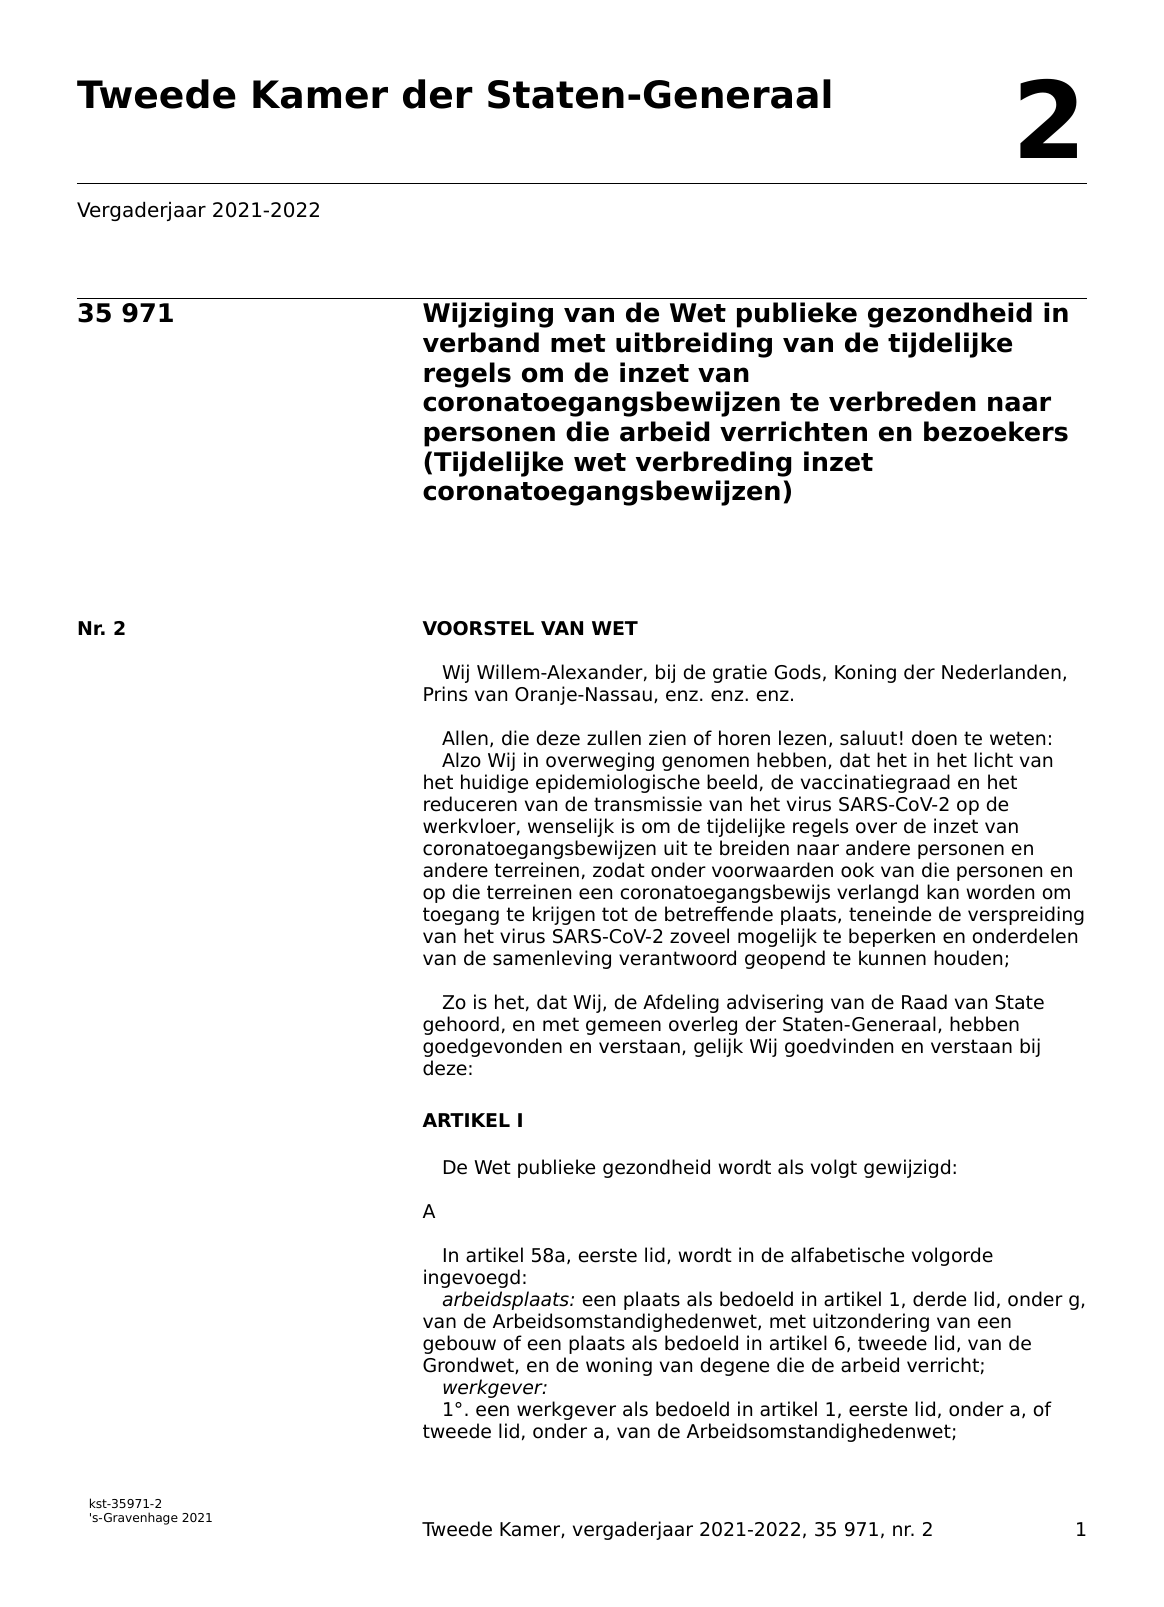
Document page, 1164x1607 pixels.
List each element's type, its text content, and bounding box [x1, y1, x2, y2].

text werkgever: [422, 1377, 1087, 1399]
text Alzo Wij in overweging genomen hebben, dat het in het licht van het huidige epidemiologische beeld, de vaccinatiegraad en het reduceren van de transmissie van het virus SARS-CoV-2 op de werkvloer, wenselijk is om de tijdelijke regels over de inzet van coronatoegangsbewijzen uit te breiden naar andere personen en andere terreinen, zodat onder voorwaarden ook van die personen en op die terreinen een coronatoegangsbewijs verlangd kan worden om toegang te krijgen tot de betreffende plaats, teneinde de verspreiding van het virus SARS-CoV-2 zoveel mogelijk te beperken en onderdelen van de samenleving verantwoord geopend te kunnen houden; [422, 750, 1087, 970]
text 's-Gravenhage 2021 [88, 1511, 323, 1525]
text arbeidsplaats: een plaats als bedoeld in artikel 1, derde lid, onder g, van de Arbeidsomstandighedenwet, met uitzondering van een gebouw of een plaats als bedoeld in artikel 6, tweede lid, van de Grondwet, en de woning van degene die de arbeid verricht; [422, 1289, 1087, 1377]
text Allen, die deze zullen zien of horen lezen, saluut! doen te weten: [422, 728, 1087, 750]
table_header 2 [886, 59, 1087, 183]
table_header Tweede Kamer der Staten-Generaal [77, 59, 886, 183]
subtitle ARTIKEL I [422, 1110, 1087, 1132]
text In artikel 58a, eerste lid, wordt in de alfabetische volgorde ingevoegd: [422, 1245, 1087, 1289]
text Zo is het, dat Wij, de Afdeling advisering van de Raad van State gehoord, en met gemeen overleg der Staten-Generaal, hebben goedgevonden en verstaan, gelijk Wij goedvinden en verstaan bij deze: [422, 992, 1087, 1080]
text Wij Willem-Alexander, bij de gratie Gods, Koning der Nederlanden, Prins van Oranje-Nassau, enz. enz. enz. [422, 662, 1087, 706]
table_cell Vergaderjaar 2021-2022 [77, 184, 1087, 298]
text kst-35971-2 [88, 1497, 323, 1511]
text De Wet publieke gezondheid wordt als volgt gewijzigd: [422, 1157, 1087, 1179]
text A [422, 1201, 1087, 1223]
text 1°. een werkgever als bedoeld in artikel 1, eerste lid, onder a, of tweede lid, onder a, van de Arbeidsomstandighedenwet; [422, 1399, 1087, 1443]
subtitle 35 971 Wijziging van de Wet publieke gezondheid in verband met uitbreiding van de tijdelijke regels om de inzet van coronatoegangsbewijzen te verbreden naar personen die arbeid verrichten en bezoekers (Tijdelijke wet verbreding inzet coronatoegangsbewijzen) [77, 299, 1087, 507]
subtitle Nr. 2 VOORSTEL VAN WET [77, 618, 1087, 640]
